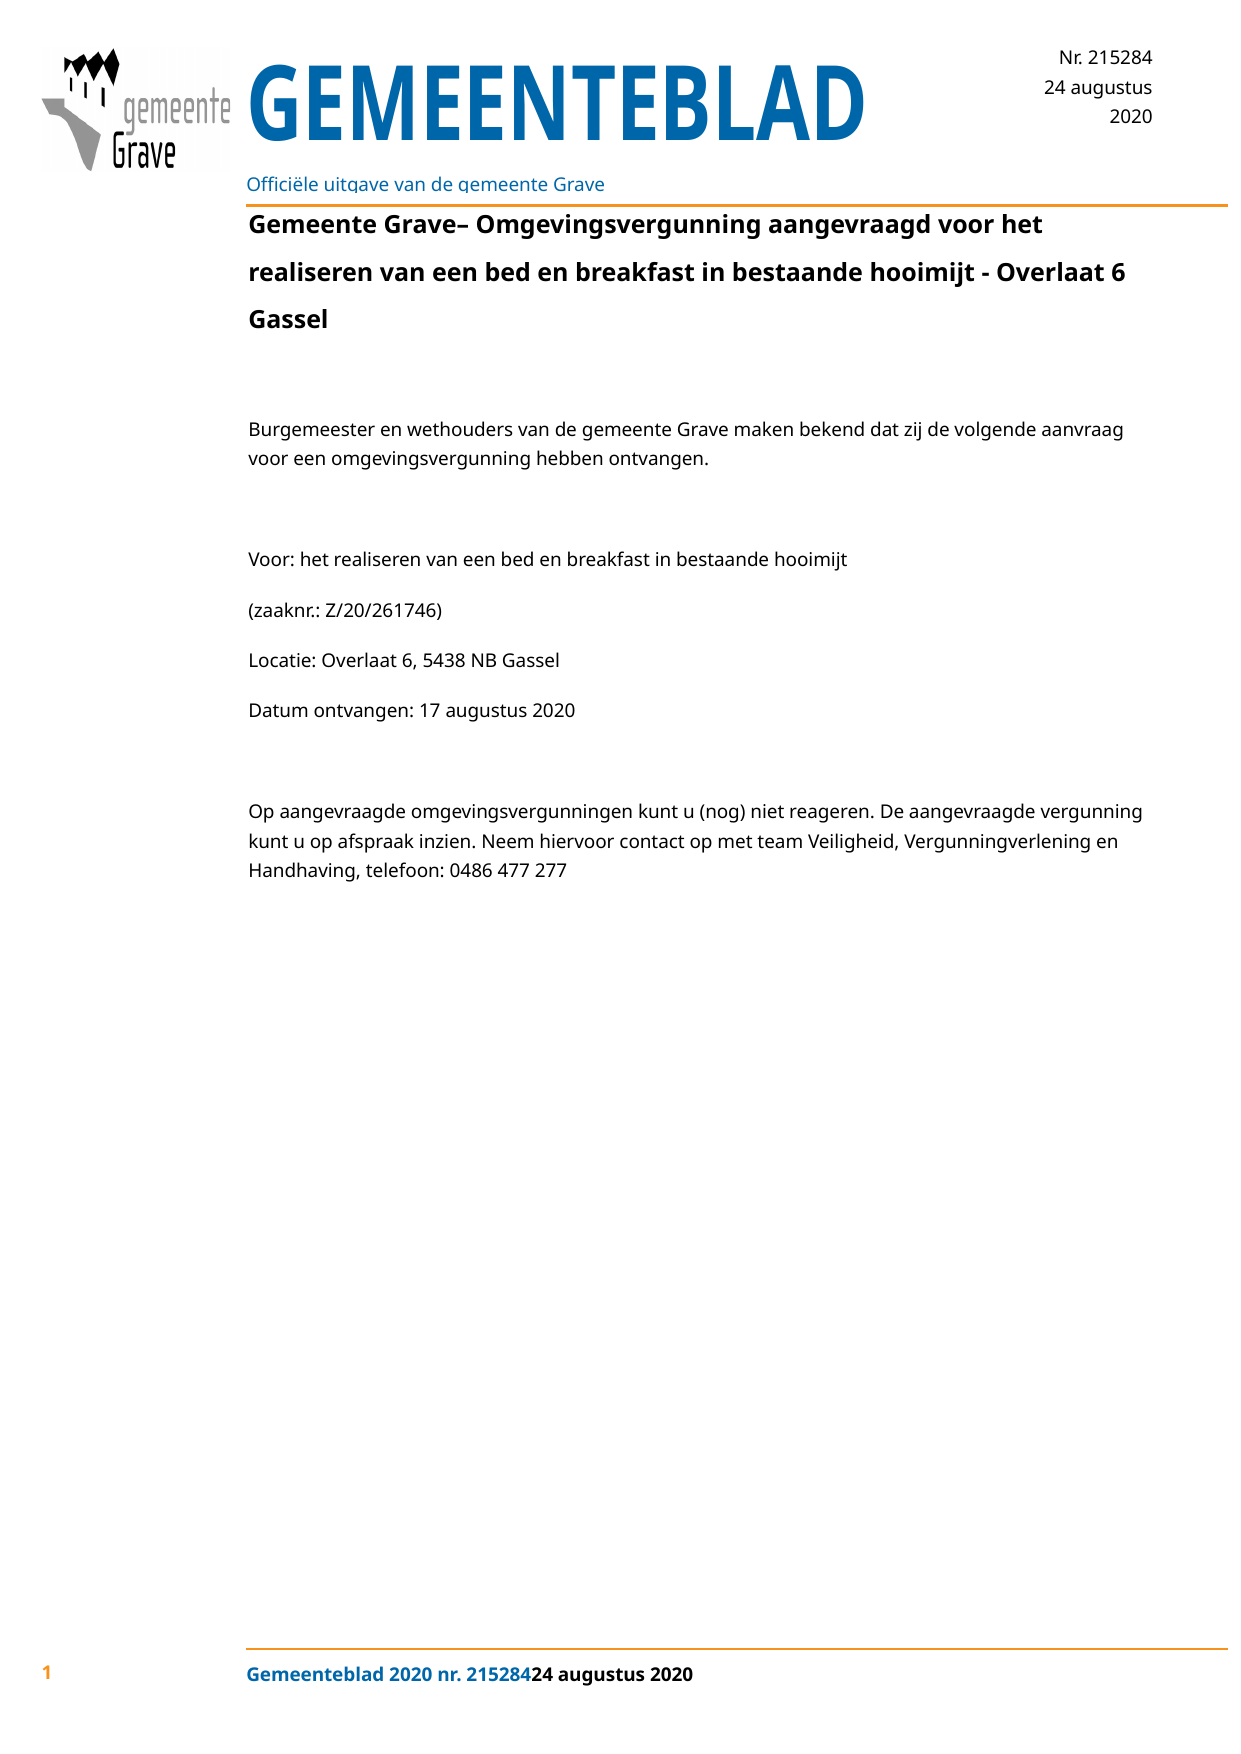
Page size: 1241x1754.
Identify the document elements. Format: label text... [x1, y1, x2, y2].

text (zaaknr.: Z/20/261746) [248, 597, 1152, 622]
text Gemeente Grave– Omgevingsvergunning aangevraagd voor het realiseren van een bed en breakfast in bestaande hooimijt - Overlaat 6 Gassel [248, 207, 1152, 336]
text Voor: het realiseren van een bed en breakfast in bestaande hooimijt [248, 546, 1152, 572]
picture [41, 47, 231, 172]
text Datum ontvangen: 17 augustus 2020 [248, 698, 1152, 723]
text Locatie: Overlaat 6, 5438 NB Gassel [248, 647, 1152, 673]
text Burgemeester en wethouders van de gemeente Grave maken bekend dat zij de volgende aanvraag voor een omgevingsvergunning hebben ontvangen. [248, 416, 1152, 471]
text Op aangevraagde omgevingsvergunningen kunt u (nog) niet reageren. De aangevraagde vergunning kunt u op afspraak inzien. Neem hiervoor contact op met team Veiligheid, Vergunningverlening en Handhaving, telefoon: 0486 477 277 [248, 798, 1152, 883]
